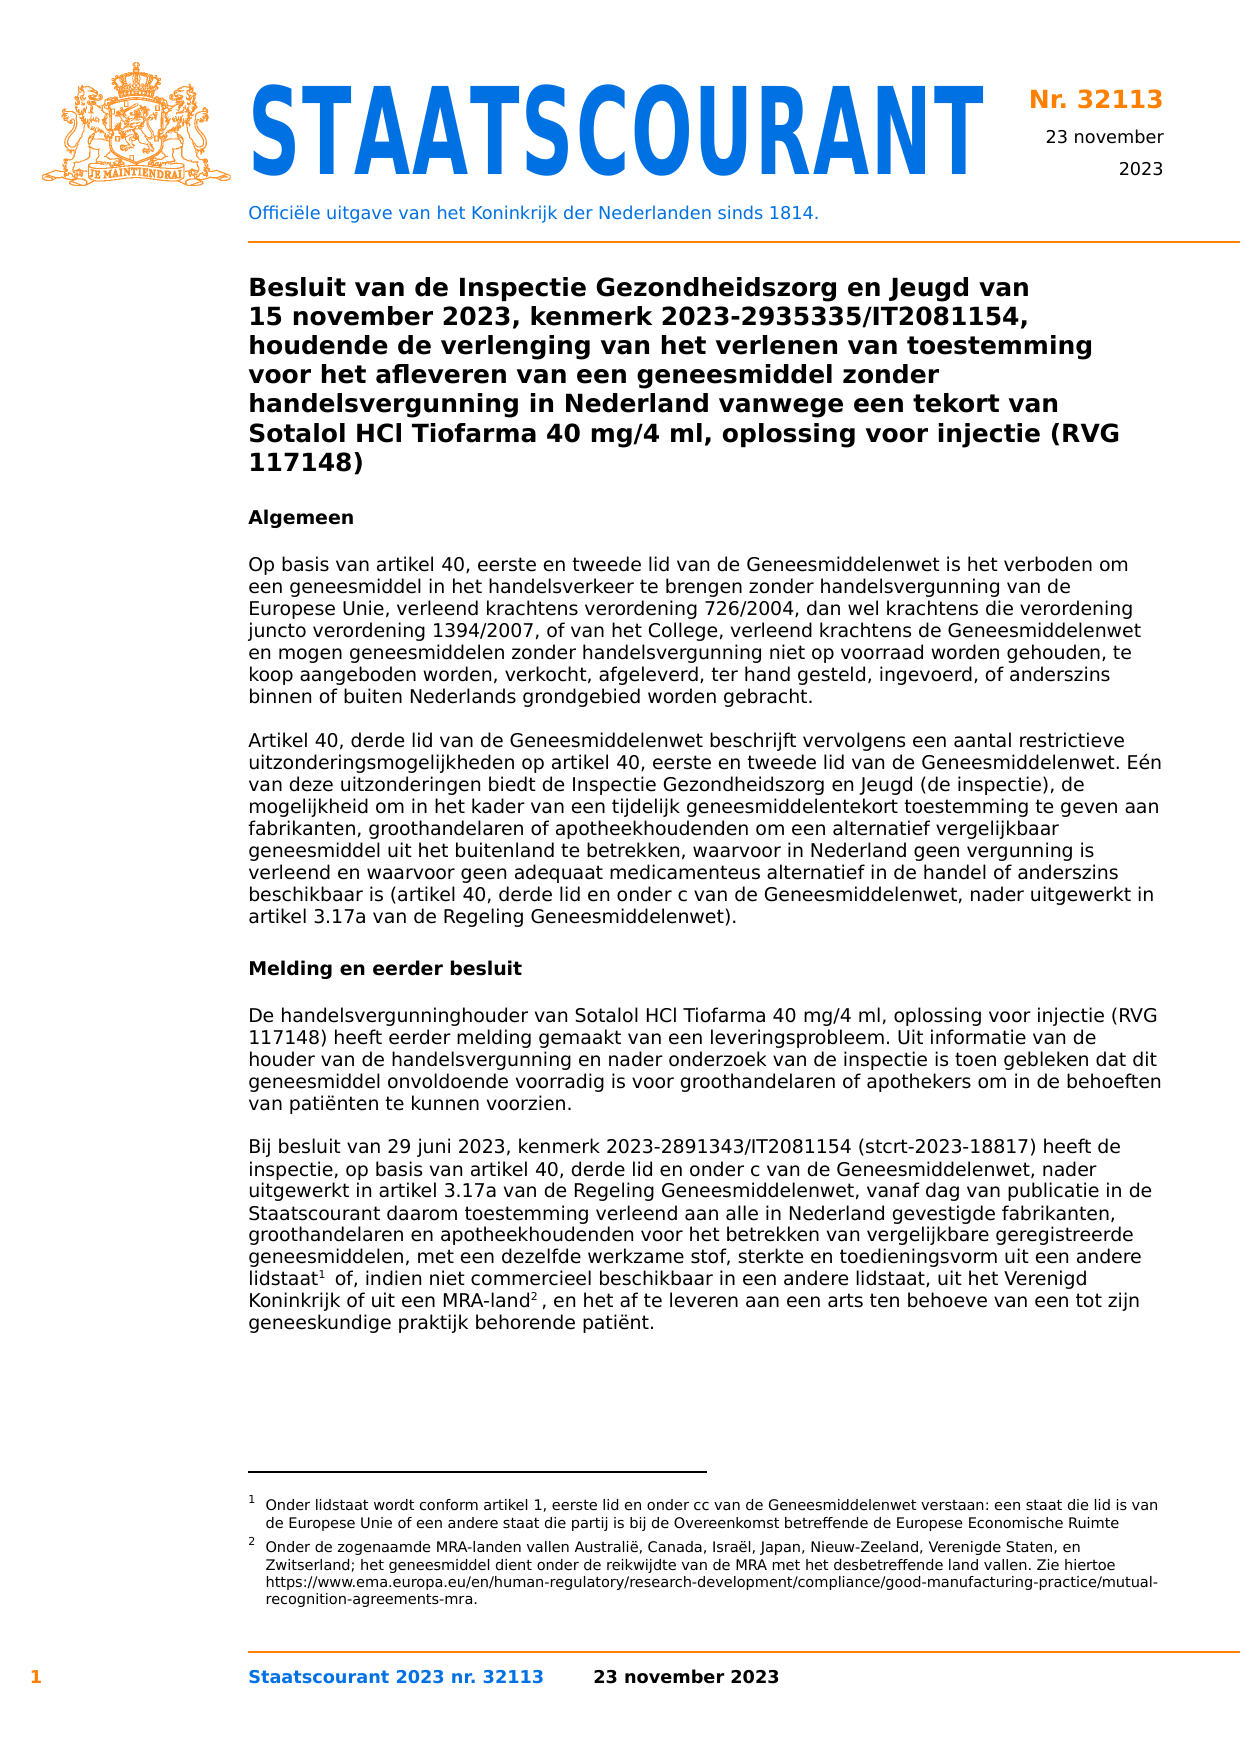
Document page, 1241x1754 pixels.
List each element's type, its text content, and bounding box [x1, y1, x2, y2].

table_header STAATSCOURANT [248, 62, 998, 203]
text Op basis van artikel 40, eerste en tweede lid van de Geneesmiddelenwet is het verboden om een geneesmiddel in het handelsverkeer te brengen zonder handelsvergunning van de Europese Unie, verleend krachtens verordening 726/2004, dan wel krachtens die verordening juncto verordening 1394/2007, of van het College, verleend krachtens de Geneesmiddelenwet en mogen geneesmiddelen zonder handelsvergunning niet op voorraad worden gehouden, te koop aangeboden worden, verkocht, afgeleverd, ter hand gesteld, ingevoerd, of anderszins binnen of buiten Nederlands grondgebied worden gebracht. [248, 554, 1163, 708]
table_header Nr. 32113 [998, 62, 1240, 121]
table_cell 23 november [998, 121, 1240, 153]
text Onder de zogenaamde MRA-landen vallen Australië, Canada, Israël, Japan, Nieuw-Zeeland, Verenigde Staten, en Zwitserland; het geneesmiddel dient onder de reikwijdte van de MRA met het desbetreffende land vallen. Zie hiertoe https://www.ema.europa.eu/en/human-regulatory/research-development/compliance/good-manufacturing-practice/mutual-recognition-agreements-mra. [248, 1535, 1163, 1608]
text Bij besluit van 29 juni 2023, kenmerk 2023-2891343/IT2081154 (stcrt-2023-18817) heeft de inspectie, op basis van artikel 40, derde lid en onder c van de Geneesmiddelenwet, nader uitgewerkt in artikel 3.17a van de Regeling Geneesmiddelenwet, vanaf dag van publicatie in de Staatscourant daarom toestemming verleend aan alle in Nederland gevestigde fabrikanten, groothandelaren en apotheekhoudenden voor het betrekken van vergelijkbare geregistreerde geneesmiddelen, met een dezelfde werkzame stof, sterkte en toedieningsvorm uit een andere lidstaat of, indien niet commercieel beschikbaar in een andere lidstaat, uit het Verenigd Koninkrijk of uit een MRA-land, en het af te leveren aan een arts ten behoeve van een tot zijn geneeskundige praktijk behorende patiënt. [248, 1136, 1163, 1334]
table_cell Officiële uitgave van het Koninkrijk der Nederlanden sinds 1814. [248, 203, 1240, 241]
table_header [25, 62, 248, 241]
text Artikel 40, derde lid van de Geneesmiddelenwet beschrijft vervolgens een aantal restrictieve uitzonderingsmogelijkheden op artikel 40, eerste en tweede lid van de Geneesmiddelenwet. Eén van deze uitzonderingen biedt de Inspectie Gezondheidszorg en Jeugd (de inspectie), de mogelijkheid om in het kader van een tijdelijk geneesmiddelentekort toestemming te geven aan fabrikanten, groothandelaren of apotheekhoudenden om een alternatief vergelijkbaar geneesmiddel uit het buitenland te betrekken, waarvoor in Nederland geen vergunning is verleend en waarvoor geen adequaat medicamenteus alternatief in de handel of anderszins beschikbaar is (artikel 40, derde lid en onder c van de Geneesmiddelenwet, nader uitgewerkt in artikel 3.17a van de Regeling Geneesmiddelenwet). [248, 730, 1163, 928]
subtitle Algemeen [248, 507, 1163, 529]
subtitle Besluit van de Inspectie Gezondheidszorg en Jeugd van 15 november 2023, kenmerk 2023-2935335/IT2081154, houdende de verlenging van het verlenen van toestemming voor het afleveren van een geneesmiddel zonder handelsvergunning in Nederland vanwege een tekort van Sotalol HCl Tiofarma 40 mg/4 ml, oplossing voor injectie (RVG 117148) [248, 273, 1163, 477]
subtitle Melding en eerder besluit [248, 958, 1163, 980]
text Onder lidstaat wordt conform artikel 1, eerste lid en onder cc van de Geneesmiddelenwet verstaan: een staat die lid is van de Europese Unie of een andere staat die partij is bij de Overeenkomst betreffende de Europese Economische Ruimte [248, 1493, 1163, 1532]
text De handelsvergunninghouder van Sotalol HCl Tiofarma 40 mg/4 ml, oplossing voor injectie (RVG 117148) heeft eerder melding gemaakt van een leveringsprobleem. Uit informatie van de houder van de handelsvergunning en nader onderzoek van de inspectie is toen gebleken dat dit geneesmiddel onvoldoende voorradig is voor groothandelaren of apothekers om in de behoeften van patiënten te kunnen voorzien. [248, 1005, 1163, 1114]
picture [41, 62, 231, 186]
table_cell 2023 [998, 153, 1240, 203]
